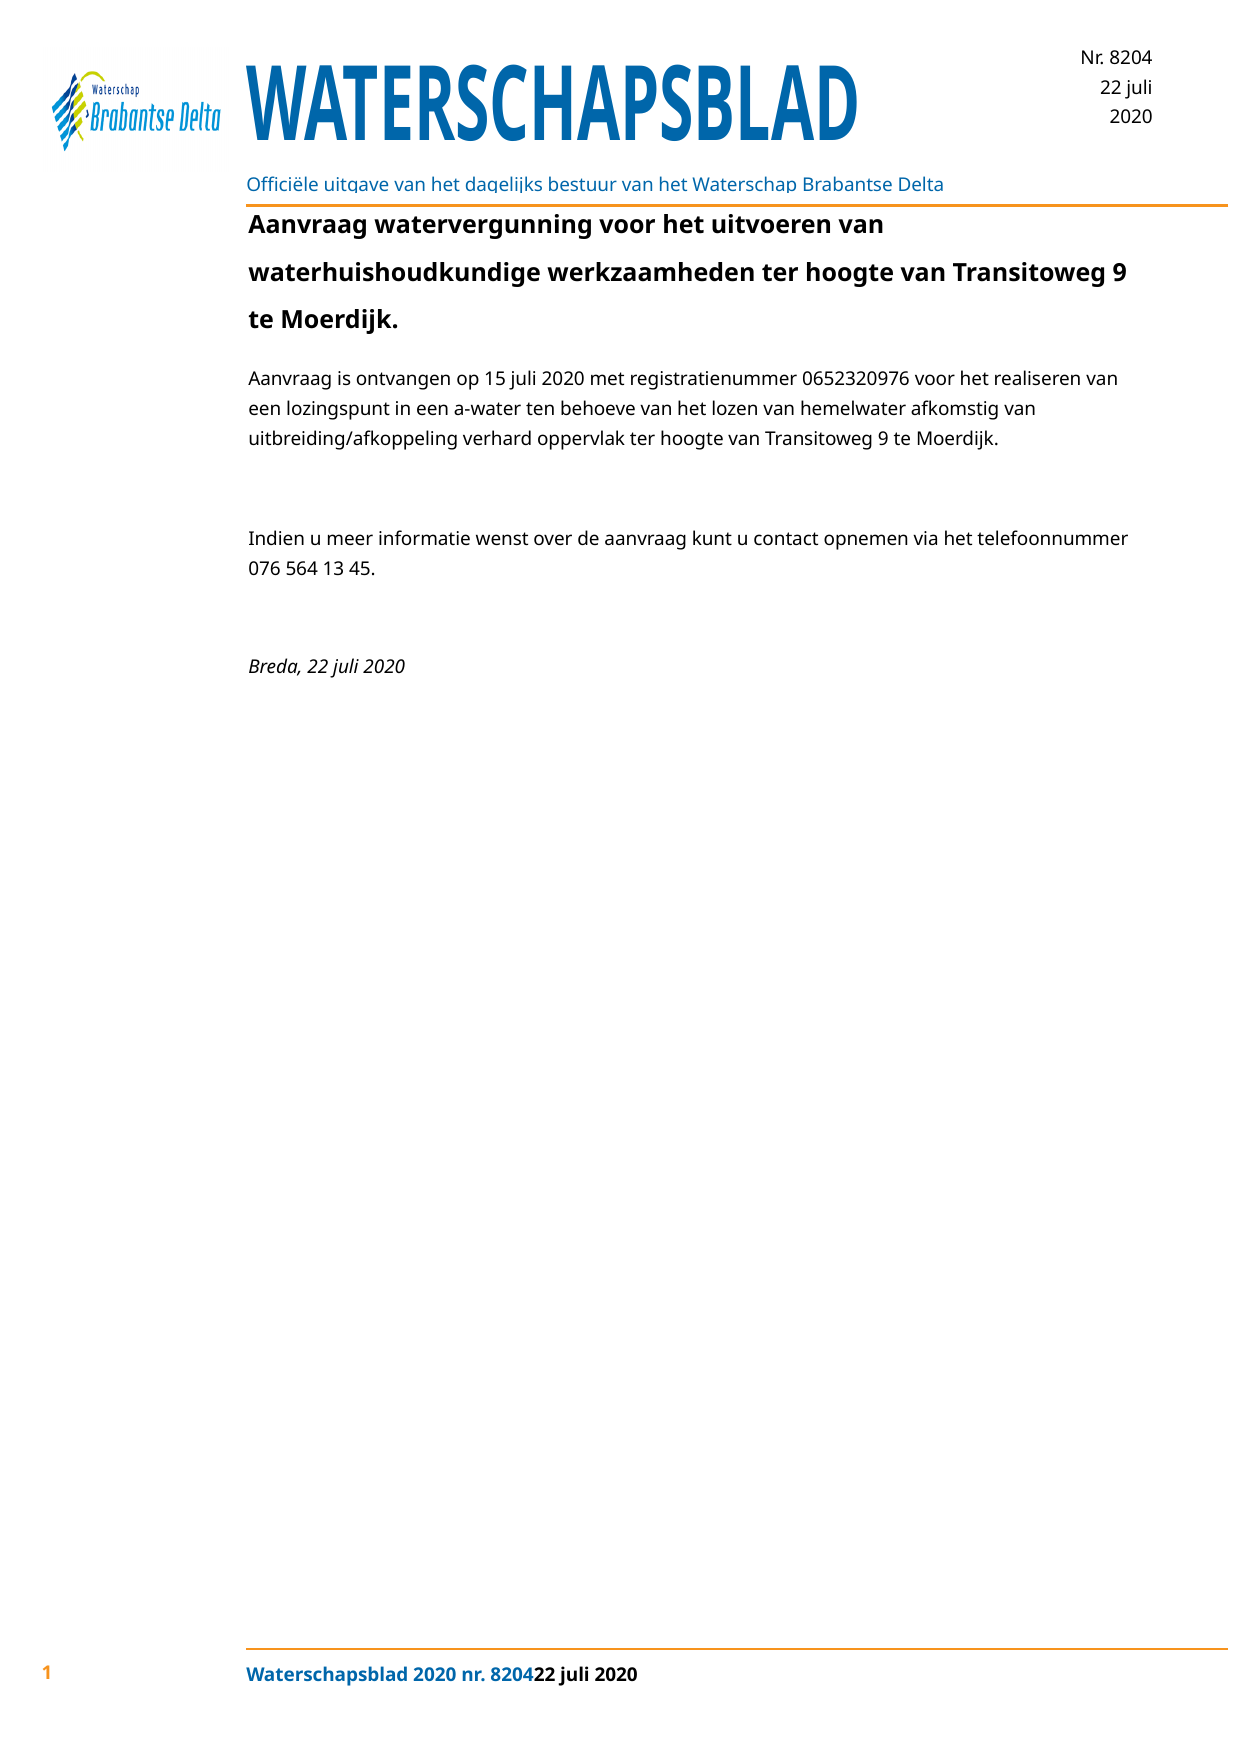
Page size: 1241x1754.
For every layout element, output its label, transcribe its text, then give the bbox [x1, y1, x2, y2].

text Breda, 22 juli 2020 [248, 653, 1152, 679]
text Indien u meer informatie wenst over de aanvraag kunt u contact opnemen via het telefoonnummer 076 564 13 45. [248, 526, 1152, 581]
text Aanvraag is ontvangen op 15 juli 2020 met registratienummer 0652320976 voor het realiseren van een lozingspunt in een a-water ten behoeve van het lozen van hemelwater afkomstig van uitbreiding/afkoppeling verhard oppervlak ter hoogte van Transitoweg 9 te Moerdijk. [248, 366, 1152, 450]
picture [41, 47, 231, 172]
text Aanvraag watervergunning voor het uitvoeren van waterhuishoudkundige werkzaamheden ter hoogte van Transitoweg 9 te Moerdijk. [248, 207, 1152, 336]
